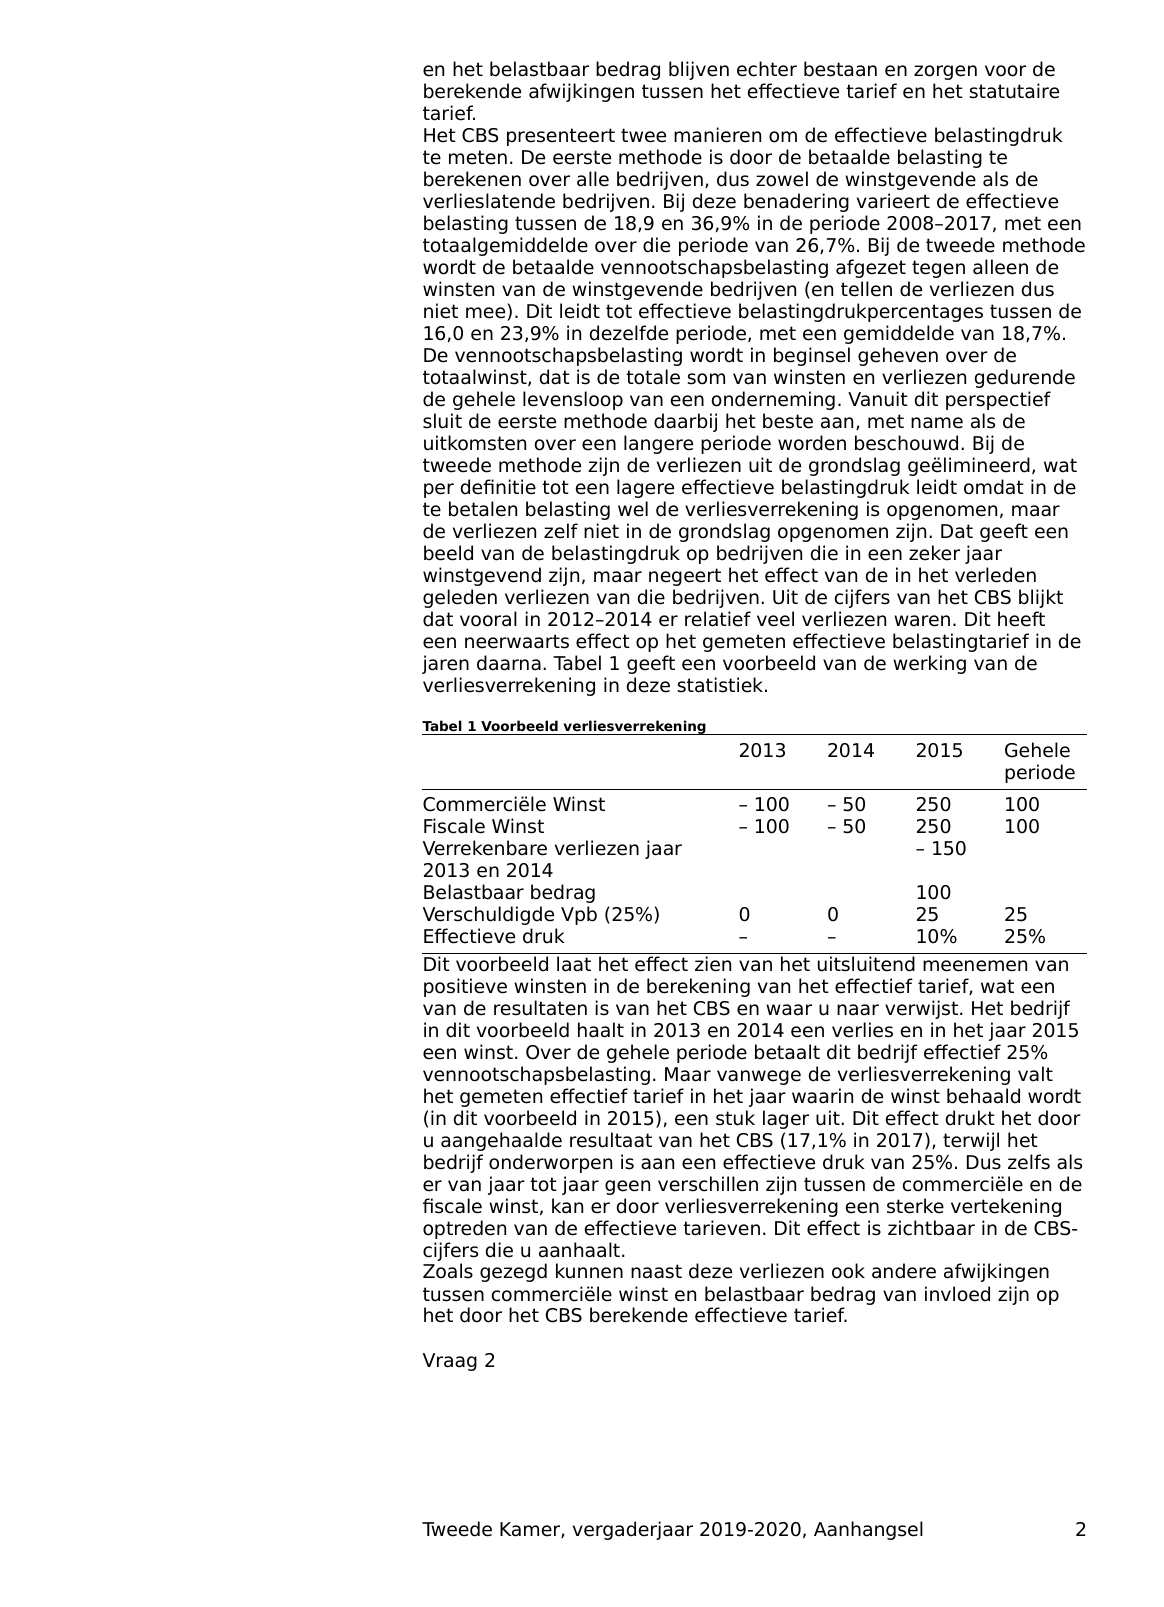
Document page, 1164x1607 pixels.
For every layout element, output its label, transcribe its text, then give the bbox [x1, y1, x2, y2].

table_cell [422, 735, 732, 788]
table_cell 0 [821, 904, 909, 926]
table_cell [821, 882, 909, 904]
table_cell [998, 838, 1087, 882]
table_cell Fiscale Winst [422, 816, 732, 838]
text Zoals gezegd kunnen naast deze verliezen ook andere afwijkingen tussen commerciële winst en belastbaar bedrag van invloed zijn op het door het CBS berekende effectieve tarief. [422, 1261, 1087, 1327]
table_cell – 100 [732, 790, 821, 816]
table_cell [998, 882, 1087, 904]
table_cell – [732, 926, 821, 953]
table_cell 100 [910, 882, 998, 904]
table_cell [732, 838, 821, 882]
table_cell Verschuldigde Vpb (25%) [422, 904, 732, 926]
table_cell Gehele periode [998, 735, 1087, 788]
table_cell – 150 [910, 838, 998, 882]
table_cell 100 [998, 790, 1087, 816]
table_cell – 50 [821, 816, 909, 838]
table_cell Belastbaar bedrag [422, 882, 732, 904]
table_cell [821, 838, 909, 882]
table_cell – [821, 926, 909, 953]
table_cell 250 [910, 816, 998, 838]
text De vennootschapsbelasting wordt in beginsel geheven over de totaalwinst, dat is de totale som van winsten en verliezen gedurende de gehele levensloop van een onderneming. Vanuit dit perspectief sluit de eerste methode daarbij het beste aan, met name als de uitkomsten over een langere periode worden beschouwd. Bij de tweede methode zijn de verliezen uit de grondslag geëlimineerd, wat per definitie tot een lagere effectieve belastingdruk leidt omdat in de te betalen belasting wel de verliesverrekening is opgenomen, maar de verliezen zelf niet in de grondslag opgenomen zijn. Dat geeft een beeld van de belastingdruk op bedrijven die in een zeker jaar winstgevend zijn, maar negeert het effect van de in het verleden geleden verliezen van die bedrijven. Uit de cijfers van het CBS blijkt dat vooral in 2012–2014 er relatief veel verliezen waren. Dit heeft een neerwaarts effect op het gemeten effectieve belastingtarief in de jaren daarna. Tabel 1 geeft een voorbeeld van de werking van de verliesverrekening in deze statistiek. [422, 345, 1087, 696]
table_cell 2014 [821, 735, 909, 788]
table_cell 100 [998, 816, 1087, 838]
table_cell 25% [998, 926, 1087, 953]
text Vraag 2 [422, 1349, 1087, 1372]
table_cell Commerciële Winst [422, 790, 732, 816]
table_cell – 50 [821, 790, 909, 816]
table_cell [732, 882, 821, 904]
table_cell 0 [732, 904, 821, 926]
table_cell Effectieve druk [422, 926, 732, 953]
table_cell Verrekenbare verliezen jaar 2013 en 2014 [422, 838, 732, 882]
table_cell 2013 [732, 735, 821, 788]
table_cell – 100 [732, 816, 821, 838]
text Dit voorbeeld laat het effect zien van het uitsluitend meenemen van positieve winsten in de berekening van het effectief tarief, wat een van de resultaten is van het CBS en waar u naar verwijst. Het bedrijf in dit voorbeeld haalt in 2013 en 2014 een verlies en in het jaar 2015 een winst. Over de gehele periode betaalt dit bedrijf effectief 25% vennootschapsbelasting. Maar vanwege de verliesverrekening valt het gemeten effectief tarief in het jaar waarin de winst behaald wordt (in dit voorbeeld in 2015), een stuk lager uit. Dit effect drukt het door u aangehaalde resultaat van het CBS (17,1% in 2017), terwijl het bedrijf onderworpen is aan een effectieve druk van 25%. Dus zelfs als er van jaar tot jaar geen verschillen zijn tussen de commerciële en de fiscale winst, kan er door verliesverrekening een sterke vertekening optreden van de effectieve tarieven. Dit effect is zichtbaar in de CBS-cijfers die u aanhaalt. [422, 954, 1087, 1261]
table_header Tabel 1 Voorbeeld verliesverrekening [422, 718, 1087, 734]
table_cell 250 [910, 790, 998, 816]
table_cell 25 [998, 904, 1087, 926]
table_cell 2015 [910, 735, 998, 788]
table_cell 10% [910, 926, 998, 953]
text en het belastbaar bedrag blijven echter bestaan en zorgen voor de berekende afwijkingen tussen het effectieve tarief en het statutaire tarief. [422, 59, 1087, 125]
text Het CBS presenteert twee manieren om de effectieve belastingdruk te meten. De eerste methode is door de betaalde belasting te berekenen over alle bedrijven, dus zowel de winstgevende als de verlieslatende bedrijven. Bij deze benadering varieert de effectieve belasting tussen de 18,9 en 36,9% in de periode 2008–2017, met een totaalgemiddelde over die periode van 26,7%. Bij de tweede methode wordt de betaalde vennootschapsbelasting afgezet tegen alleen de winsten van de winstgevende bedrijven (en tellen de verliezen dus niet mee). Dit leidt tot effectieve belastingdrukpercentages tussen de 16,0 en 23,9% in dezelfde periode, met een gemiddelde van 18,7%. [422, 125, 1087, 345]
table_cell 25 [910, 904, 998, 926]
